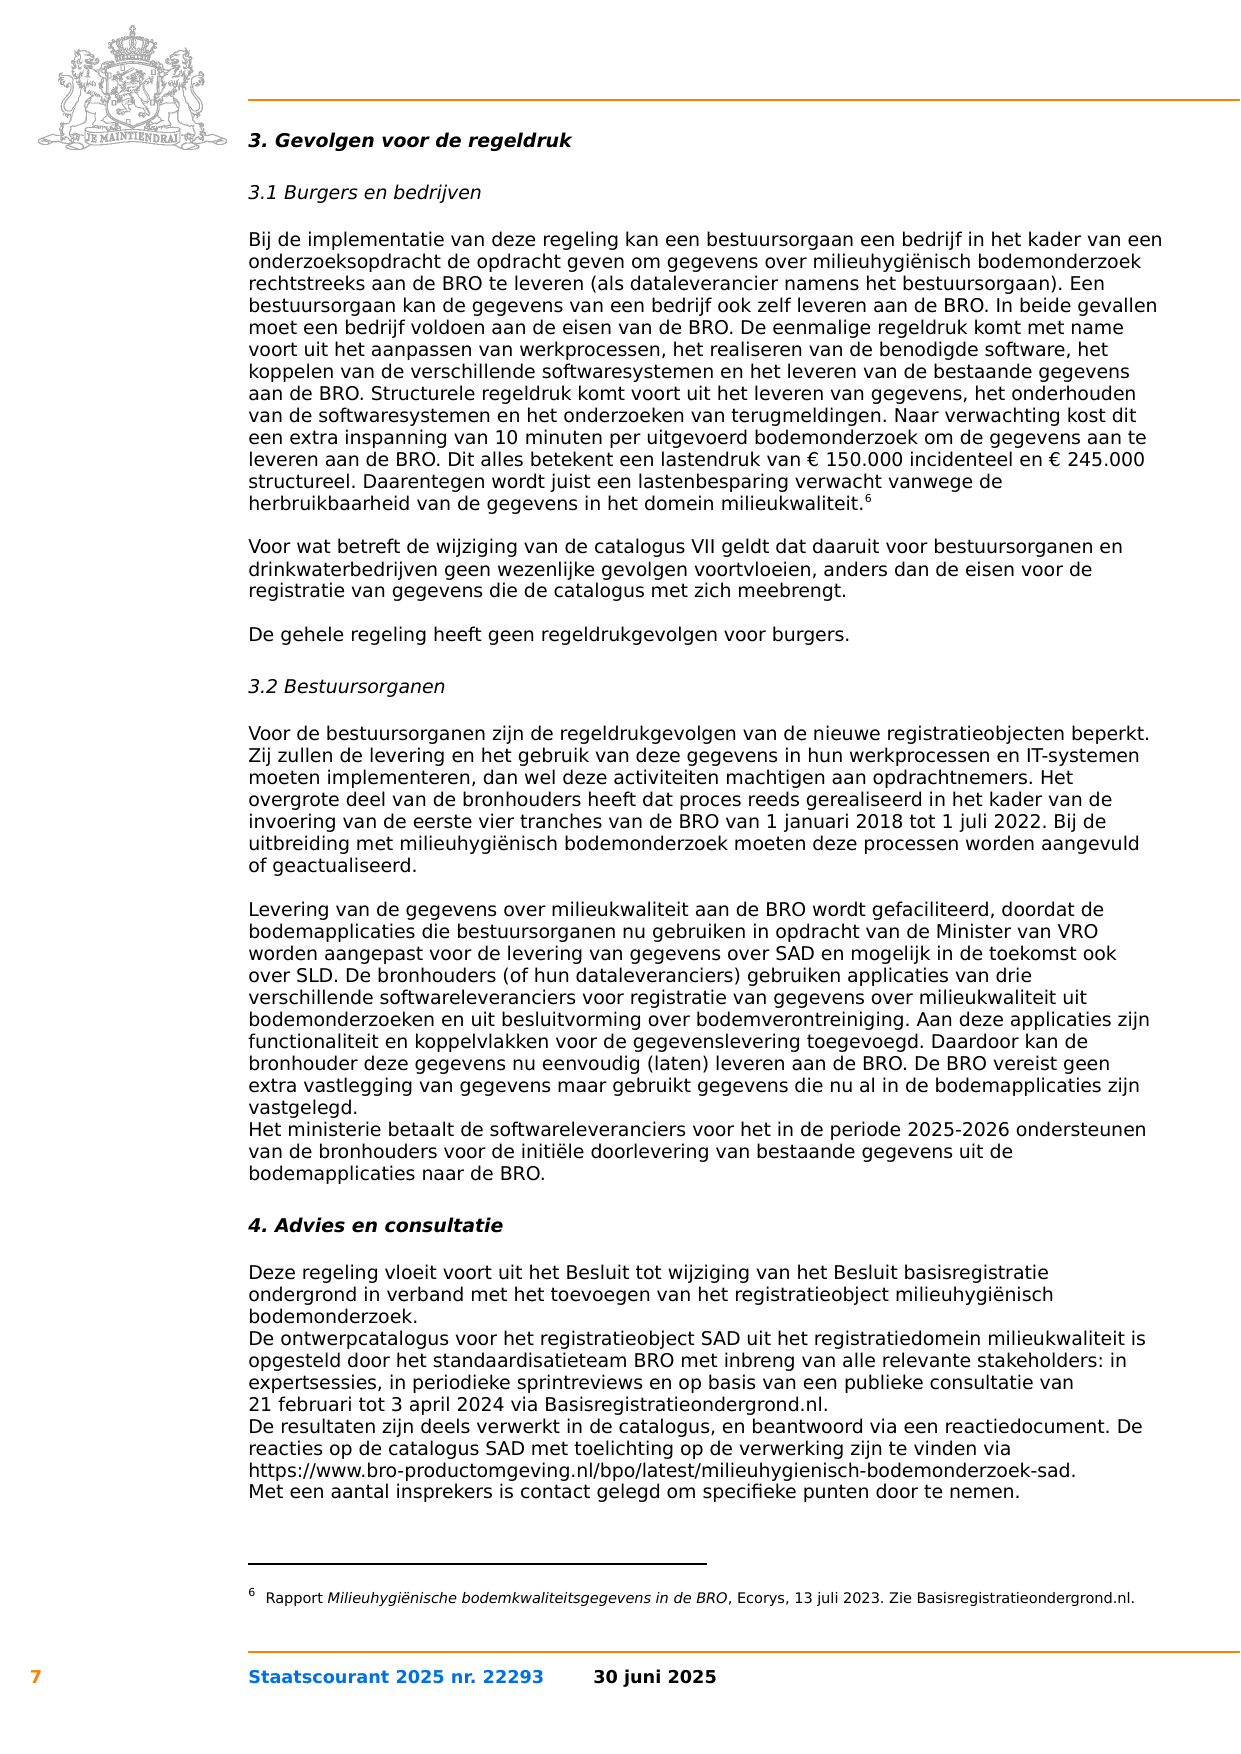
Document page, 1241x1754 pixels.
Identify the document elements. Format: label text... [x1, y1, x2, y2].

text Bij de implementatie van deze regeling kan een bestuursorgaan een bedrijf in het kader van een onderzoeksopdracht de opdracht geven om gegevens over milieuhygiënisch bodemonderzoek rechtstreeks aan de BRO te leveren (als dataleverancier namens het bestuursorgaan). Een bestuursorgaan kan de gegevens van een bedrijf ook zelf leveren aan de BRO. In beide gevallen moet een bedrijf voldoen aan de eisen van de BRO. De eenmalige regeldruk komt met name voort uit het aanpassen van werkprocessen, het realiseren van de benodigde software, het koppelen van de verschillende softwaresystemen en het leveren van de bestaande gegevens aan de BRO. Structurele regeldruk komt voort uit het leveren van gegevens, het onderhouden van de softwaresystemen en het onderzoeken van terugmeldingen. Naar verwachting kost dit een extra inspanning van 10 minuten per uitgevoerd bodemonderzoek om de gegevens aan te leveren aan de BRO. Dit alles betekent een lastendruk van € 150.000 incidenteel en € 245.000 structureel. Daarentegen wordt juist een lastenbesparing verwacht vanwege de herbruikbaarheid van de gegevens in het domein milieukwaliteit. [248, 229, 1163, 514]
text Levering van de gegevens over milieukwaliteit aan de BRO wordt gefaciliteerd, doordat de bodemapplicaties die bestuursorganen nu gebruiken in opdracht van de Minister van VRO worden aangepast voor de levering van gegevens over SAD en mogelijk in de toekomst ook over SLD. De bronhouders (of hun dataleveranciers) gebruiken applicaties van drie verschillende softwareleveranciers voor registratie van gegevens over milieukwaliteit uit bodemonderzoeken en uit besluitvorming over bodemverontreiniging. Aan deze applicaties zijn functionaliteit en koppelvlakken voor de gegevenslevering toegevoegd. Daardoor kan de bronhouder deze gegevens nu eenvoudig (laten) leveren aan de BRO. De BRO vereist geen extra vastlegging van gegevens maar gebruikt gegevens die nu al in de bodemapplicaties zijn vastgelegd. [248, 899, 1163, 1119]
picture [38, 25, 227, 150]
text De ontwerpcatalogus voor het registratieobject SAD uit het registratiedomein milieukwaliteit is opgesteld door het standaardisatieteam BRO met inbreng van alle relevante stakeholders: in expertsessies, in periodieke sprintreviews en op basis van een publieke consultatie van 21 februari tot 3 april 2024 via Basisregistratieondergrond.nl. [248, 1328, 1163, 1416]
subtitle 4. Advies en consultatie [248, 1215, 1163, 1237]
text Rapport Milieuhygiënische bodemkwaliteitsgegevens in de BRO, Ecorys, 13 juli 2023. Zie Basisregistratieondergrond.nl. [248, 1586, 1163, 1608]
text De resultaten zijn deels verwerkt in de catalogus, en beantwoord via een reactiedocument. De reacties op de catalogus SAD met toelichting op de verwerking zijn te vinden via https://www.bro-productomgeving.nl/bpo/latest/milieuhygienisch-bodemonderzoek-sad. [248, 1416, 1163, 1481]
subtitle 3. Gevolgen voor de regeldruk [248, 130, 1163, 152]
text Met een aantal insprekers is contact gelegd om specifieke punten door te nemen. [248, 1481, 1163, 1503]
text Voor de bestuursorganen zijn de regeldrukgevolgen van de nieuwe registratieobjecten beperkt. Zij zullen de levering en het gebruik van deze gegevens in hun werkprocessen en IT-systemen moeten implementeren, dan wel deze activiteiten machtigen aan opdrachtnemers. Het overgrote deel van de bronhouders heeft dat proces reeds gerealiseerd in het kader van de invoering van de eerste vier tranches van de BRO van 1 januari 2018 tot 1 juli 2022. Bij de uitbreiding met milieuhygiënisch bodemonderzoek moeten deze processen worden aangevuld of geactualiseerd. [248, 723, 1163, 877]
subtitle 3.1 Burgers en bedrijven [248, 182, 1163, 204]
text Het ministerie betaalt de softwareleveranciers voor het in de periode 2025-2026 ondersteunen van de bronhouders voor de initiële doorlevering van bestaande gegevens uit de bodemapplicaties naar de BRO. [248, 1119, 1163, 1185]
subtitle 3.2 Bestuursorganen [248, 676, 1163, 698]
text De gehele regeling heeft geen regeldrukgevolgen voor burgers. [248, 624, 1163, 646]
text Deze regeling vloeit voort uit het Besluit tot wijziging van het Besluit basisregistratie ondergrond in verband met het toevoegen van het registratieobject milieuhygiënisch bodemonderzoek. [248, 1262, 1163, 1328]
text Voor wat betreft de wijziging van de catalogus VII geldt dat daaruit voor bestuursorganen en drinkwaterbedrijven geen wezenlijke gevolgen voortvloeien, anders dan de eisen voor de registratie van gegevens die de catalogus met zich meebrengt. [248, 536, 1163, 602]
